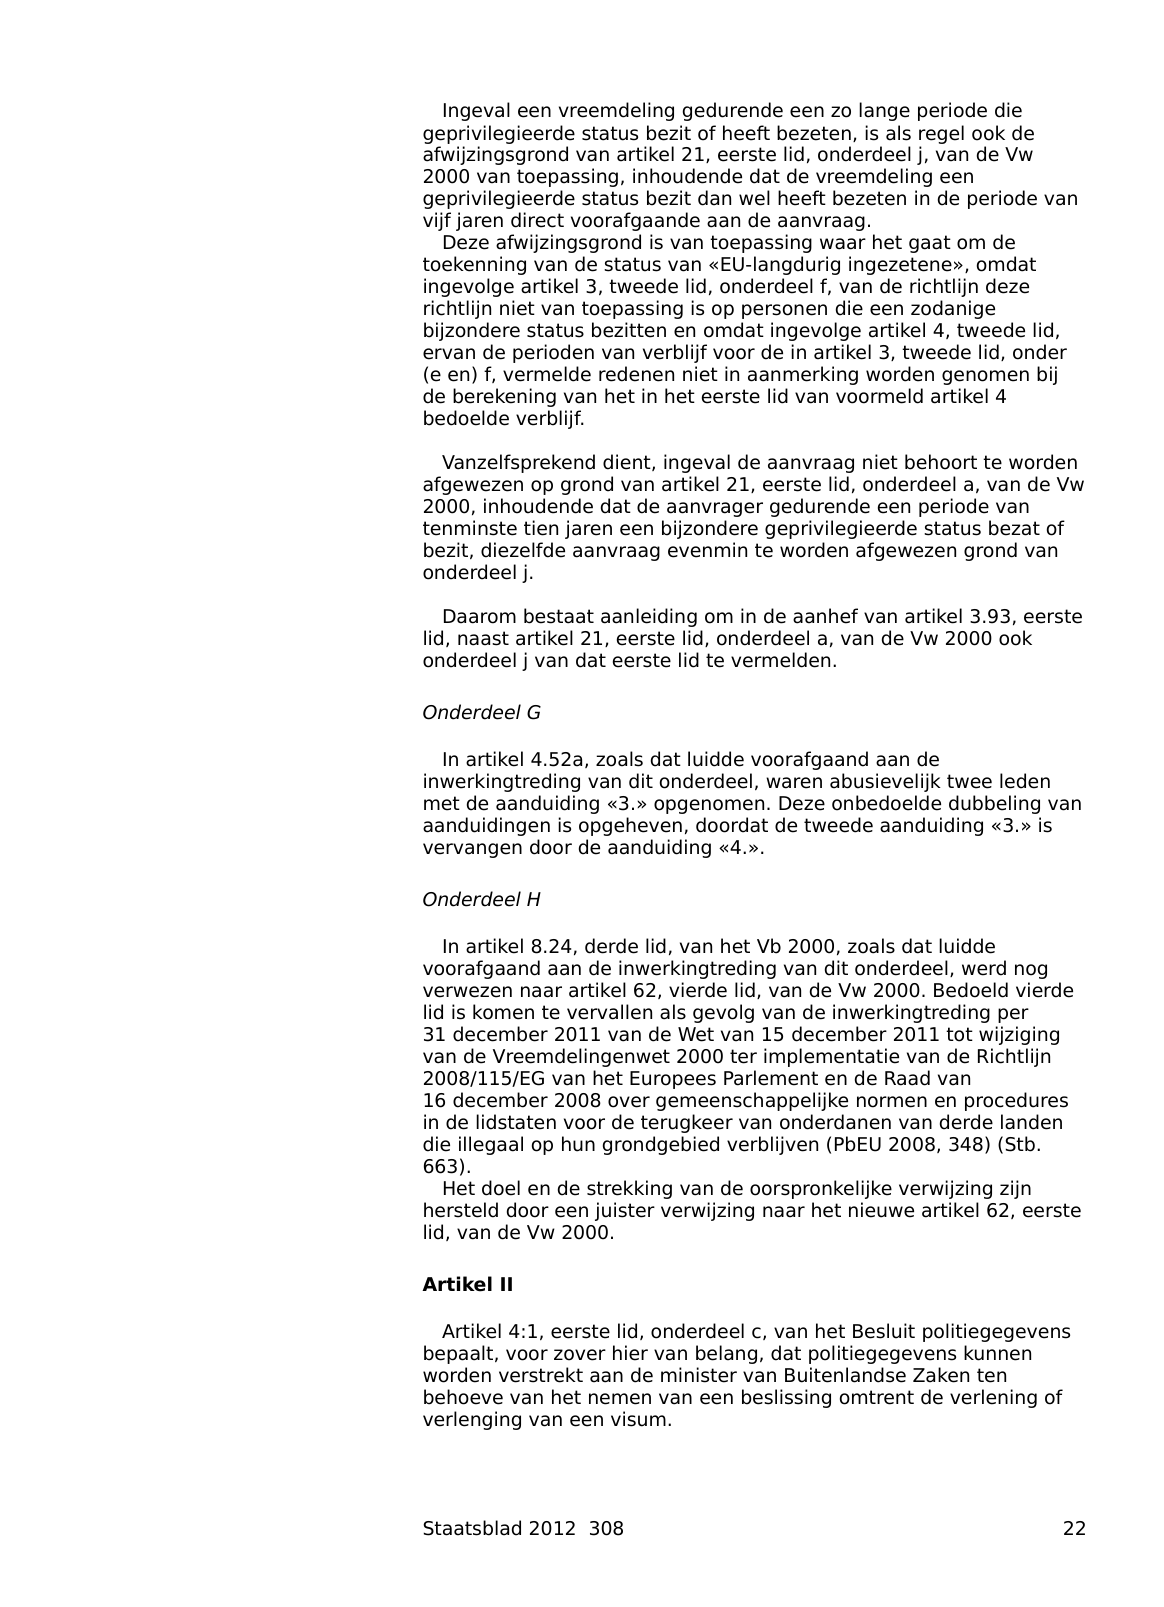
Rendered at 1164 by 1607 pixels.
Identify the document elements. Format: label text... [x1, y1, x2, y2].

subtitle Onderdeel H [422, 889, 1087, 911]
text Artikel 4:1, eerste lid, onderdeel c, van het Besluit politiegegevens bepaalt, voor zover hier van belang, dat politiegegevens kunnen worden verstrekt aan de minister van Buitenlandse Zaken ten behoeve van het nemen van een beslissing omtrent de verlening of verlenging van een visum. [422, 1321, 1087, 1431]
text Vanzelfsprekend dient, ingeval de aanvraag niet behoort te worden afgewezen op grond van artikel 21, eerste lid, onderdeel a, van de Vw 2000, inhoudende dat de aanvrager gedurende een periode van tenminste tien jaren een bijzondere geprivilegieerde status bezat of bezit, diezelfde aanvraag evenmin te worden afgewezen grond van onderdeel j. [422, 452, 1087, 584]
subtitle Artikel II [422, 1274, 1087, 1296]
text In artikel 8.24, derde lid, van het Vb 2000, zoals dat luidde voorafgaand aan de inwerkingtreding van dit onderdeel, werd nog verwezen naar artikel 62, vierde lid, van de Vw 2000. Bedoeld vierde lid is komen te vervallen als gevolg van de inwerkingtreding per 31 december 2011 van de Wet van 15 december 2011 tot wijziging van de Vreemdelingenwet 2000 ter implementatie van de Richtlijn 2008/115/EG van het Europees Parlement en de Raad van 16 december 2008 over gemeenschappelijke normen en procedures in de lidstaten voor de terugkeer van onderdanen van derde landen die illegaal op hun grondgebied verblijven (PbEU 2008, 348) (Stb. 663). [422, 936, 1087, 1178]
subtitle Onderdeel G [422, 702, 1087, 724]
text In artikel 4.52a, zoals dat luidde voorafgaand aan de inwerkingtreding van dit onderdeel, waren abusievelijk twee leden met de aanduiding «3.» opgenomen. Deze onbedoelde dubbeling van aanduidingen is opgeheven, doordat de tweede aanduiding «3.» is vervangen door de aanduiding «4.». [422, 749, 1087, 859]
text Ingeval een vreemdeling gedurende een zo lange periode die geprivilegieerde status bezit of heeft bezeten, is als regel ook de afwijzingsgrond van artikel 21, eerste lid, onderdeel j, van de Vw 2000 van toepassing, inhoudende dat de vreemdeling een geprivilegieerde status bezit dan wel heeft bezeten in de periode van vijf jaren direct voorafgaande aan de aanvraag. [422, 100, 1087, 232]
text Daarom bestaat aanleiding om in de aanhef van artikel 3.93, eerste lid, naast artikel 21, eerste lid, onderdeel a, van de Vw 2000 ook onderdeel j van dat eerste lid te vermelden. [422, 606, 1087, 672]
text Deze afwijzingsgrond is van toepassing waar het gaat om de toekenning van de status van «EU-langdurig ingezetene», omdat ingevolge artikel 3, tweede lid, onderdeel f, van de richtlijn deze richtlijn niet van toepassing is op personen die een zodanige bijzondere status bezitten en omdat ingevolge artikel 4, tweede lid, ervan de perioden van verblijf voor de in artikel 3, tweede lid, onder (e en) f, vermelde redenen niet in aanmerking worden genomen bij de berekening van het in het eerste lid van voormeld artikel 4 bedoelde verblijf. [422, 232, 1087, 430]
text Het doel en de strekking van de oorspronkelijke verwijzing zijn hersteld door een juister verwijzing naar het nieuwe artikel 62, eerste lid, van de Vw 2000. [422, 1178, 1087, 1244]
